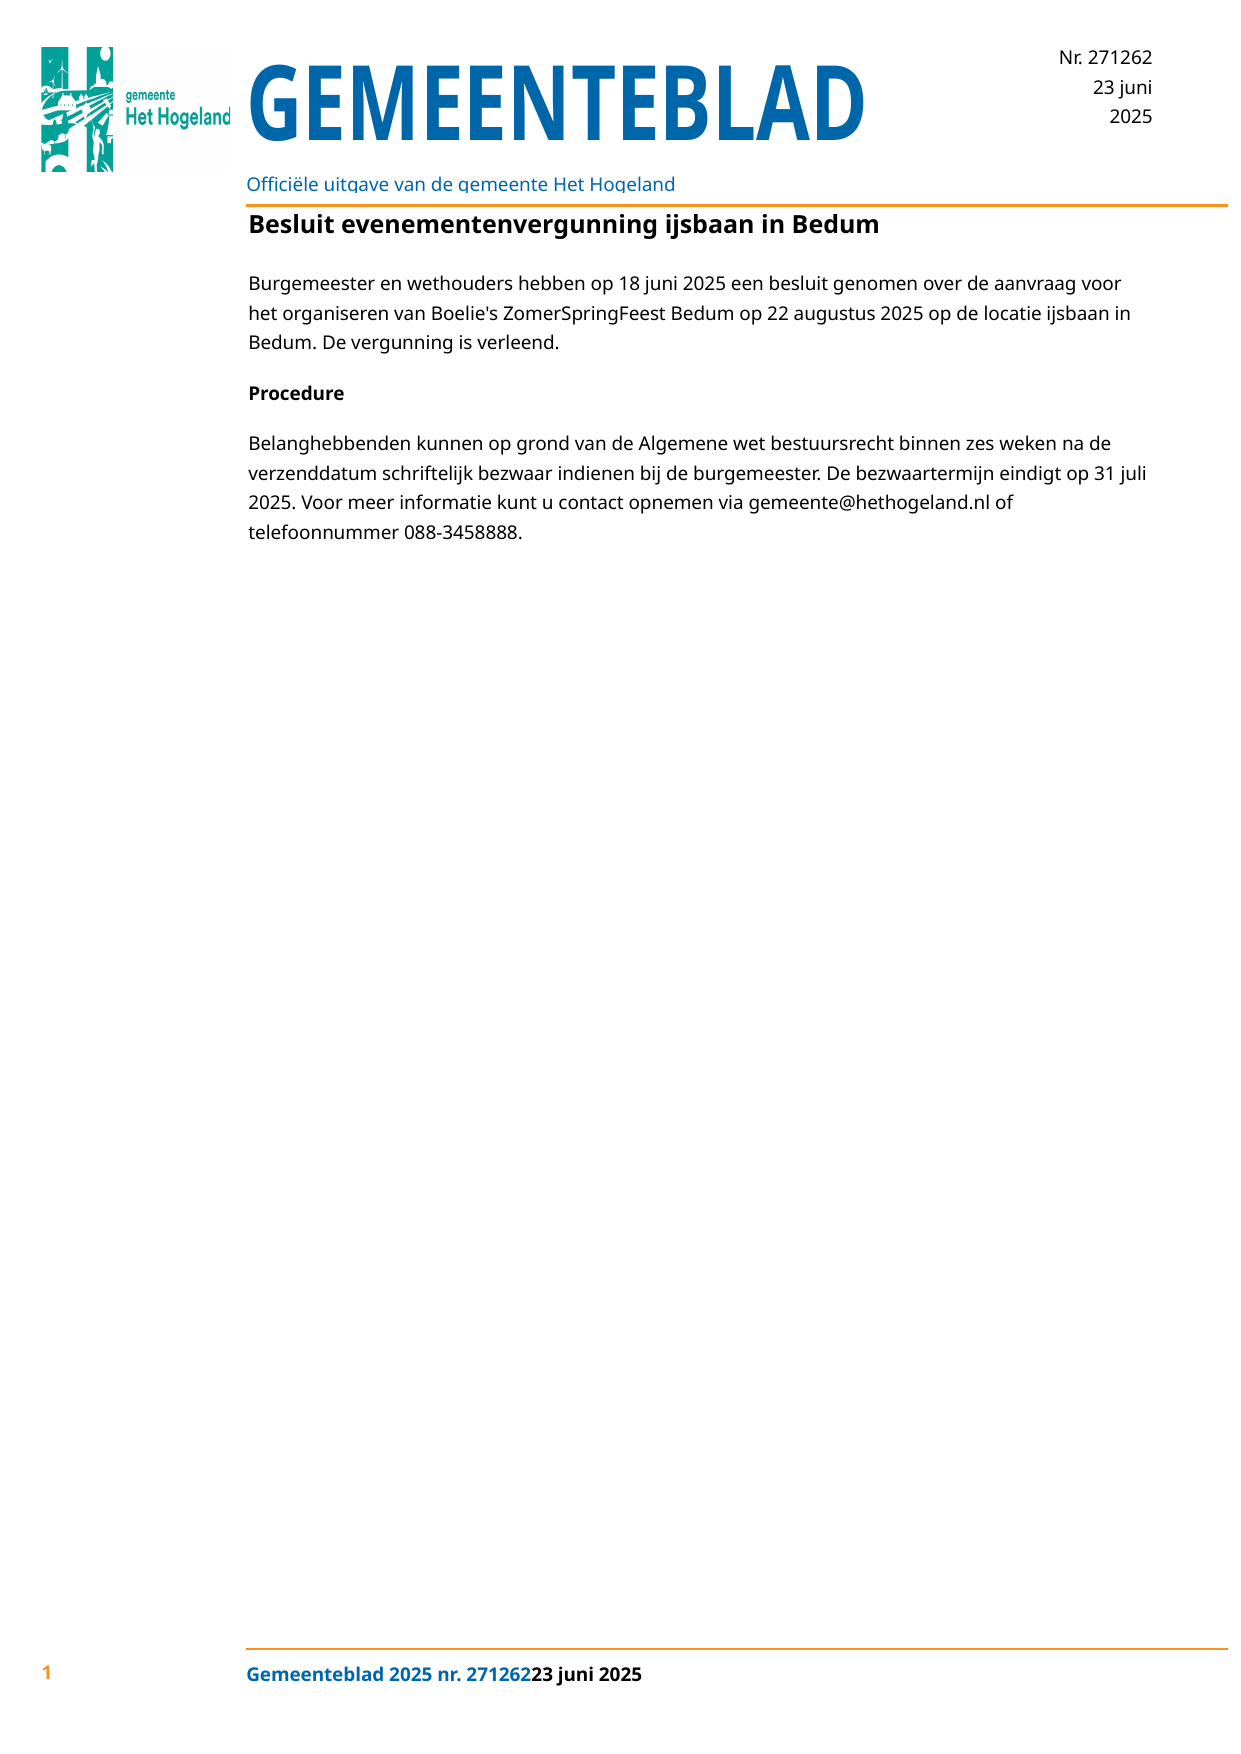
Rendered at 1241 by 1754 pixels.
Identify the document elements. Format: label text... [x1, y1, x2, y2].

picture [41, 47, 231, 172]
text Procedure [248, 380, 1152, 406]
text Belanghebbenden kunnen op grond van de Algemene wet bestuursrecht binnen zes weken na de verzenddatum schriftelijk bezwaar indienen bij de burgemeester. De bezwaartermijn eindigt op 31 juli 2025. Voor meer informatie kunt u contact opnemen via gemeente@hethogeland.nl of telefoonnummer 088-3458888. [248, 430, 1152, 545]
text Besluit evenementenvergunning ijsbaan in Bedum [248, 207, 1152, 241]
text Burgemeester en wethouders hebben op 18 juni 2025 een besluit genomen over de aanvraag voor het organiseren van Boelie's ZomerSpringFeest Bedum op 22 augustus 2025 op de locatie ijsbaan in Bedum. De vergunning is verleend. [248, 270, 1152, 355]
